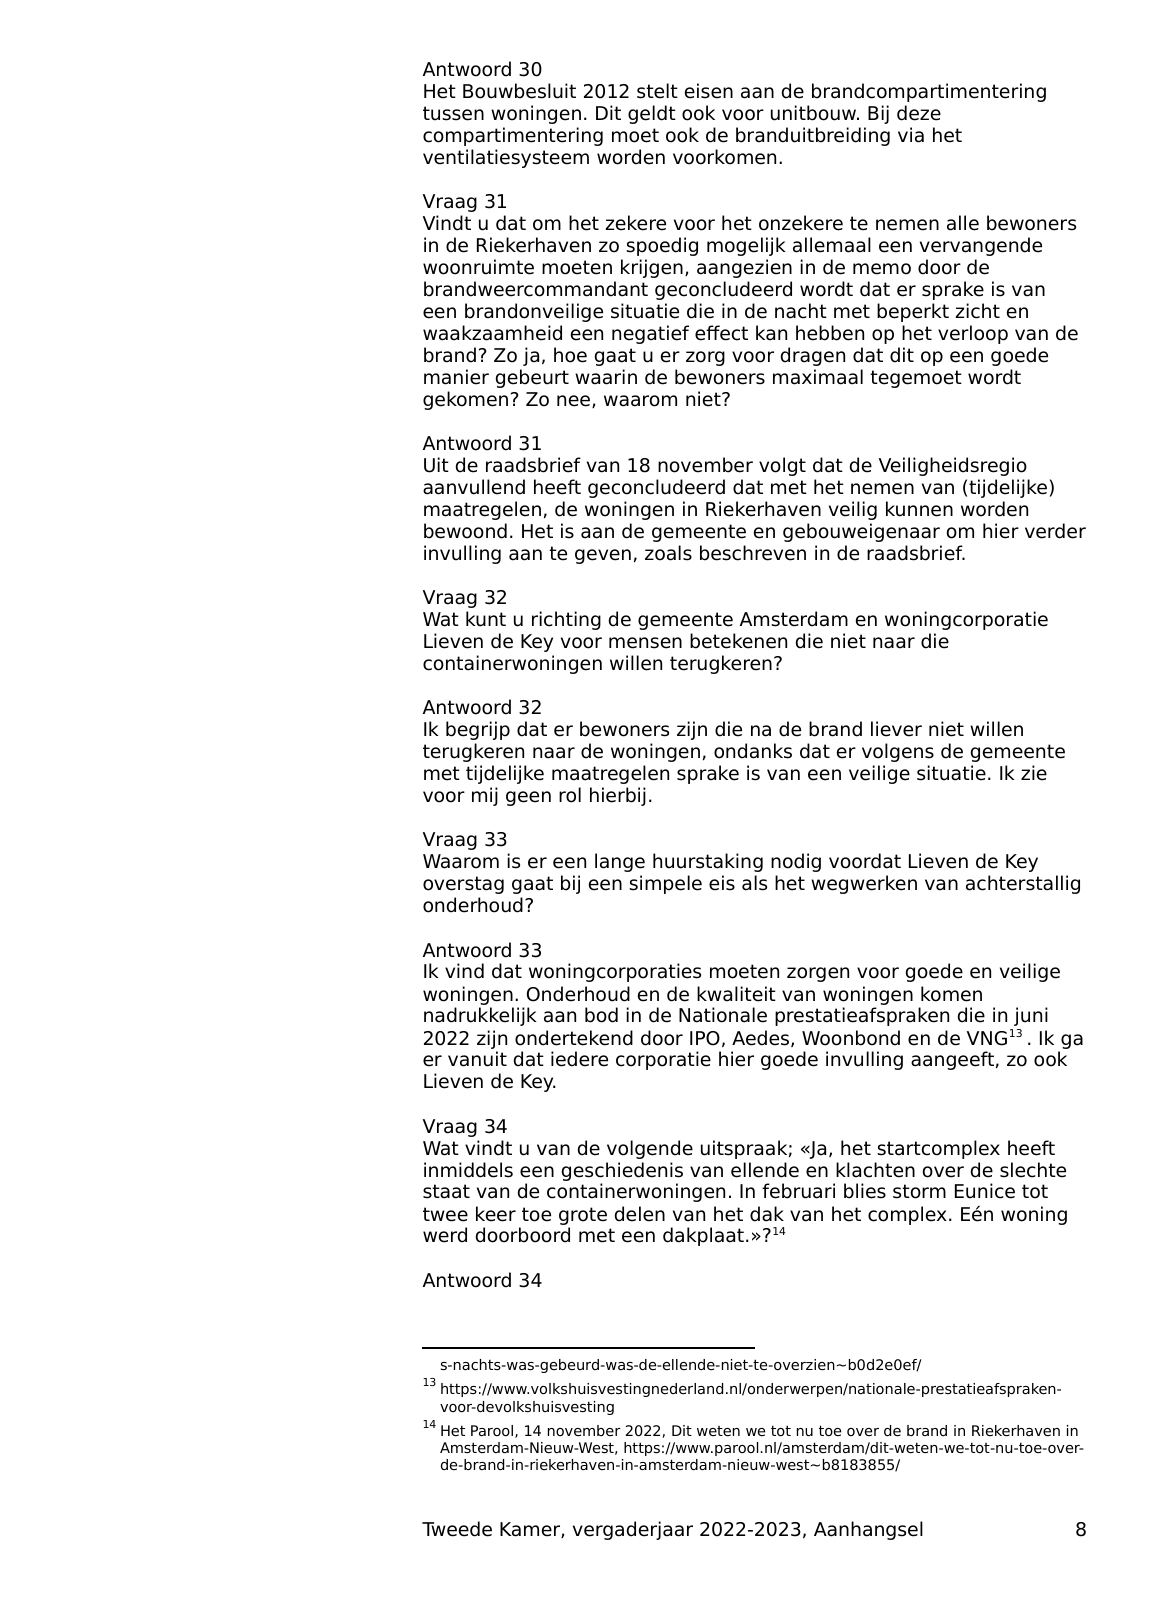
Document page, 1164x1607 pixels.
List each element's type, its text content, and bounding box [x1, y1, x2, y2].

text Ik begrijp dat er bewoners zijn die na de brand liever niet willen terugkeren naar de woningen, ondanks dat er volgens de gemeente met tijdelijke maatregelen sprake is van een veilige situatie. Ik zie voor mij geen rol hierbij. [422, 719, 1087, 807]
text https://www.volkshuisvestingnederland.nl/onderwerpen/nationale-prestatieafspraken-voor-devolkshuisvesting [422, 1377, 1087, 1416]
text Antwoord 33 [422, 939, 1087, 961]
text s-nachts-was-gebeurd-was-de-ellende-niet-te-overzien~b0d2e0ef/ [422, 1357, 1087, 1374]
text Uit de raadsbrief van 18 november volgt dat de Veiligheidsregio aanvullend heeft geconcludeerd dat met het nemen van (tijdelijke) maatregelen, de woningen in Riekerhaven veilig kunnen worden bewoond. Het is aan de gemeente en gebouweigenaar om hier verder invulling aan te geven, zoals beschreven in de raadsbrief. [422, 455, 1087, 565]
text Vraag 31 [422, 191, 1087, 213]
text Vindt u dat om het zekere voor het onzekere te nemen alle bewoners in de Riekerhaven zo spoedig mogelijk allemaal een vervangende woonruimte moeten krijgen, aangezien in de memo door de brandweercommandant geconcludeerd wordt dat er sprake is van een brandonveilige situatie die in de nacht met beperkt zicht en waakzaamheid een negatief effect kan hebben op het verloop van de brand? Zo ja, hoe gaat u er zorg voor dragen dat dit op een goede manier gebeurt waarin de bewoners maximaal tegemoet wordt gekomen? Zo nee, waarom niet? [422, 213, 1087, 411]
text Vraag 33 [422, 829, 1087, 851]
text Wat vindt u van de volgende uitspraak; «Ja, het startcomplex heeft inmiddels een geschiedenis van ellende en klachten over de slechte staat van de containerwoningen. In februari blies storm Eunice tot twee keer toe grote delen van het dak van het complex. Eén woning werd doorboord met een dakplaat.»? [422, 1137, 1087, 1247]
text Antwoord 30 [422, 59, 1087, 81]
text Vraag 34 [422, 1116, 1087, 1137]
text Antwoord 32 [422, 697, 1087, 719]
text Het Bouwbesluit 2012 stelt eisen aan de brandcompartimentering tussen woningen. Dit geldt ook voor unitbouw. Bij deze compartimentering moet ook de branduitbreiding via het ventilatiesysteem worden voorkomen. [422, 81, 1087, 169]
text Het Parool, 14 november 2022, Dit weten we tot nu toe over de brand in Riekerhaven in Amsterdam-Nieuw-West, https://www.parool.nl/amsterdam/dit-weten-we-tot-nu-toe-over-de-brand-in-riekerhaven-in-amsterdam-nieuw-west~b8183855/ [422, 1418, 1087, 1474]
text Vraag 32 [422, 587, 1087, 609]
text Ik vind dat woningcorporaties moeten zorgen voor goede en veilige woningen. Onderhoud en de kwaliteit van woningen komen nadrukkelijk aan bod in de Nationale prestatieafspraken die in juni 2022 zijn ondertekend door IPO, Aedes, Woonbond en de VNG. Ik ga er vanuit dat iedere corporatie hier goede invulling aangeeft, zo ook Lieven de Key. [422, 961, 1087, 1093]
text Antwoord 31 [422, 433, 1087, 455]
text Wat kunt u richting de gemeente Amsterdam en woningcorporatie Lieven de Key voor mensen betekenen die niet naar die containerwoningen willen terugkeren? [422, 609, 1087, 675]
text Antwoord 34 [422, 1269, 1087, 1292]
text Waarom is er een lange huurstaking nodig voordat Lieven de Key overstag gaat bij een simpele eis als het wegwerken van achterstallig onderhoud? [422, 851, 1087, 917]
